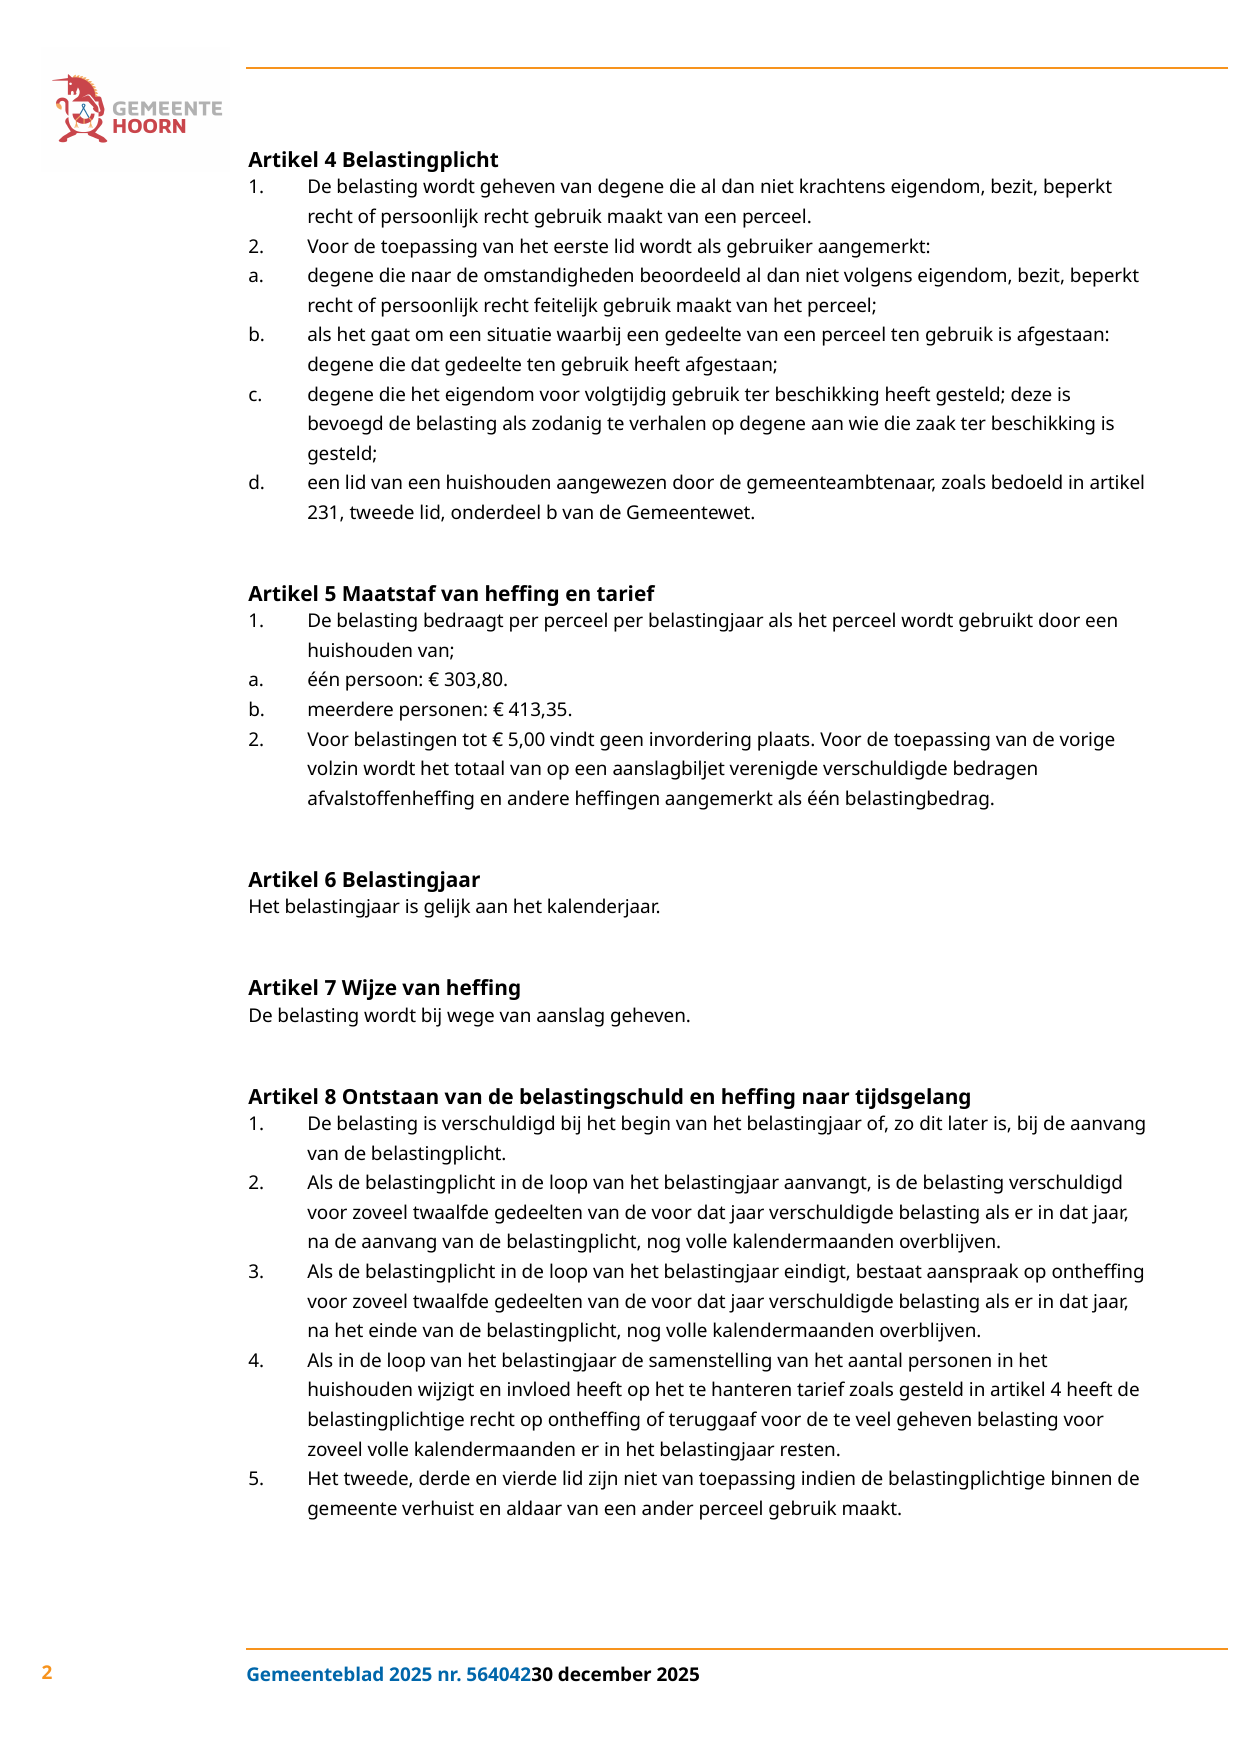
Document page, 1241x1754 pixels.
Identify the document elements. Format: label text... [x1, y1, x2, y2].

list een lid van een huishouden aangewezen door de gemeenteambtenaar, zoals bedoeld in artikel 231, tweede lid, onderdeel b van de Gemeentewet. [248, 469, 1152, 525]
list Als de belastingplicht in de loop van het belastingjaar eindigt, bestaat aanspraak op ontheffing voor zoveel twaalfde gedeelten van de voor dat jaar verschuldigde belasting als er in dat jaar, na het einde van de belastingplicht, nog volle kalendermaanden overblijven. [248, 1258, 1152, 1343]
text Artikel 5 Maatstaf van heffing en tarief [248, 579, 1152, 607]
list één persoon: € 303,80. [248, 667, 1152, 692]
list degene die naar de omstandigheden beoordeeld al dan niet volgens eigendom, bezit, beperkt recht of persoonlijk recht feitelijk gebruik maakt van het perceel; [248, 262, 1152, 318]
picture [41, 47, 231, 172]
text Artikel 7 Wijze van heffing [248, 973, 1152, 1002]
text Het belastingjaar is gelijk aan het kalenderjaar. [248, 893, 1152, 919]
text Artikel 6 Belastingjaar [248, 865, 1152, 893]
list De belasting wordt geheven van degene die al dan niet krachtens eigendom, bezit, beperkt recht of persoonlijk recht gebruik maakt van een perceel. [248, 174, 1152, 229]
text Artikel 4 Belastingplicht [248, 145, 1152, 174]
list Voor belastingen tot € 5,00 vindt geen invordering plaats. Voor de toepassing van de vorige volzin wordt het totaal van op een aanslagbiljet verenigde verschuldigde bedragen afvalstoffenheffing en andere heffingen aangemerkt als één belastingbedrag. [248, 726, 1152, 811]
text Artikel 8 Ontstaan van de belastingschuld en heffing naar tijdsgelang [248, 1082, 1152, 1110]
list Als de belastingplicht in de loop van het belastingjaar aanvangt, is de belasting verschuldigd voor zoveel twaalfde gedeelten van de voor dat jaar verschuldigde belasting als er in dat jaar, na de aanvang van de belastingplicht, nog volle kalendermaanden overblijven. [248, 1169, 1152, 1254]
list Het tweede, derde en vierde lid zijn niet van toepassing indien de belastingplichtige binnen de gemeente verhuist en aldaar van een ander perceel gebruik maakt. [248, 1465, 1152, 1521]
text De belasting wordt bij wege van aanslag geheven. [248, 1002, 1152, 1028]
list als het gaat om een situatie waarbij een gedeelte van een perceel ten gebruik is afgestaan: degene die dat gedeelte ten gebruik heeft afgestaan; [248, 322, 1152, 377]
list De belasting is verschuldigd bij het begin van het belastingjaar of, zo dit later is, bij de aanvang van de belastingplicht. [248, 1110, 1152, 1166]
list meerdere personen: € 413,35. [248, 696, 1152, 722]
list De belasting bedraagt per perceel per belastingjaar als het perceel wordt gebruikt door een huishouden van; [248, 607, 1152, 663]
list Als in de loop van het belastingjaar de samenstelling van het aantal personen in het huishouden wijzigt en invloed heeft op het te hanteren tarief zoals gesteld in artikel 4 heeft de belastingplichtige recht op ontheffing of teruggaaf voor de te veel geheven belasting voor zoveel volle kalendermaanden er in het belastingjaar resten. [248, 1347, 1152, 1461]
list degene die het eigendom voor volgtijdig gebruik ter beschikking heeft gesteld; deze is bevoegd de belasting als zodanig te verhalen op degene aan wie die zaak ter beschikking is gesteld; [248, 381, 1152, 466]
list Voor de toepassing van het eerste lid wordt als gebruiker aangemerkt: [248, 233, 1152, 258]
